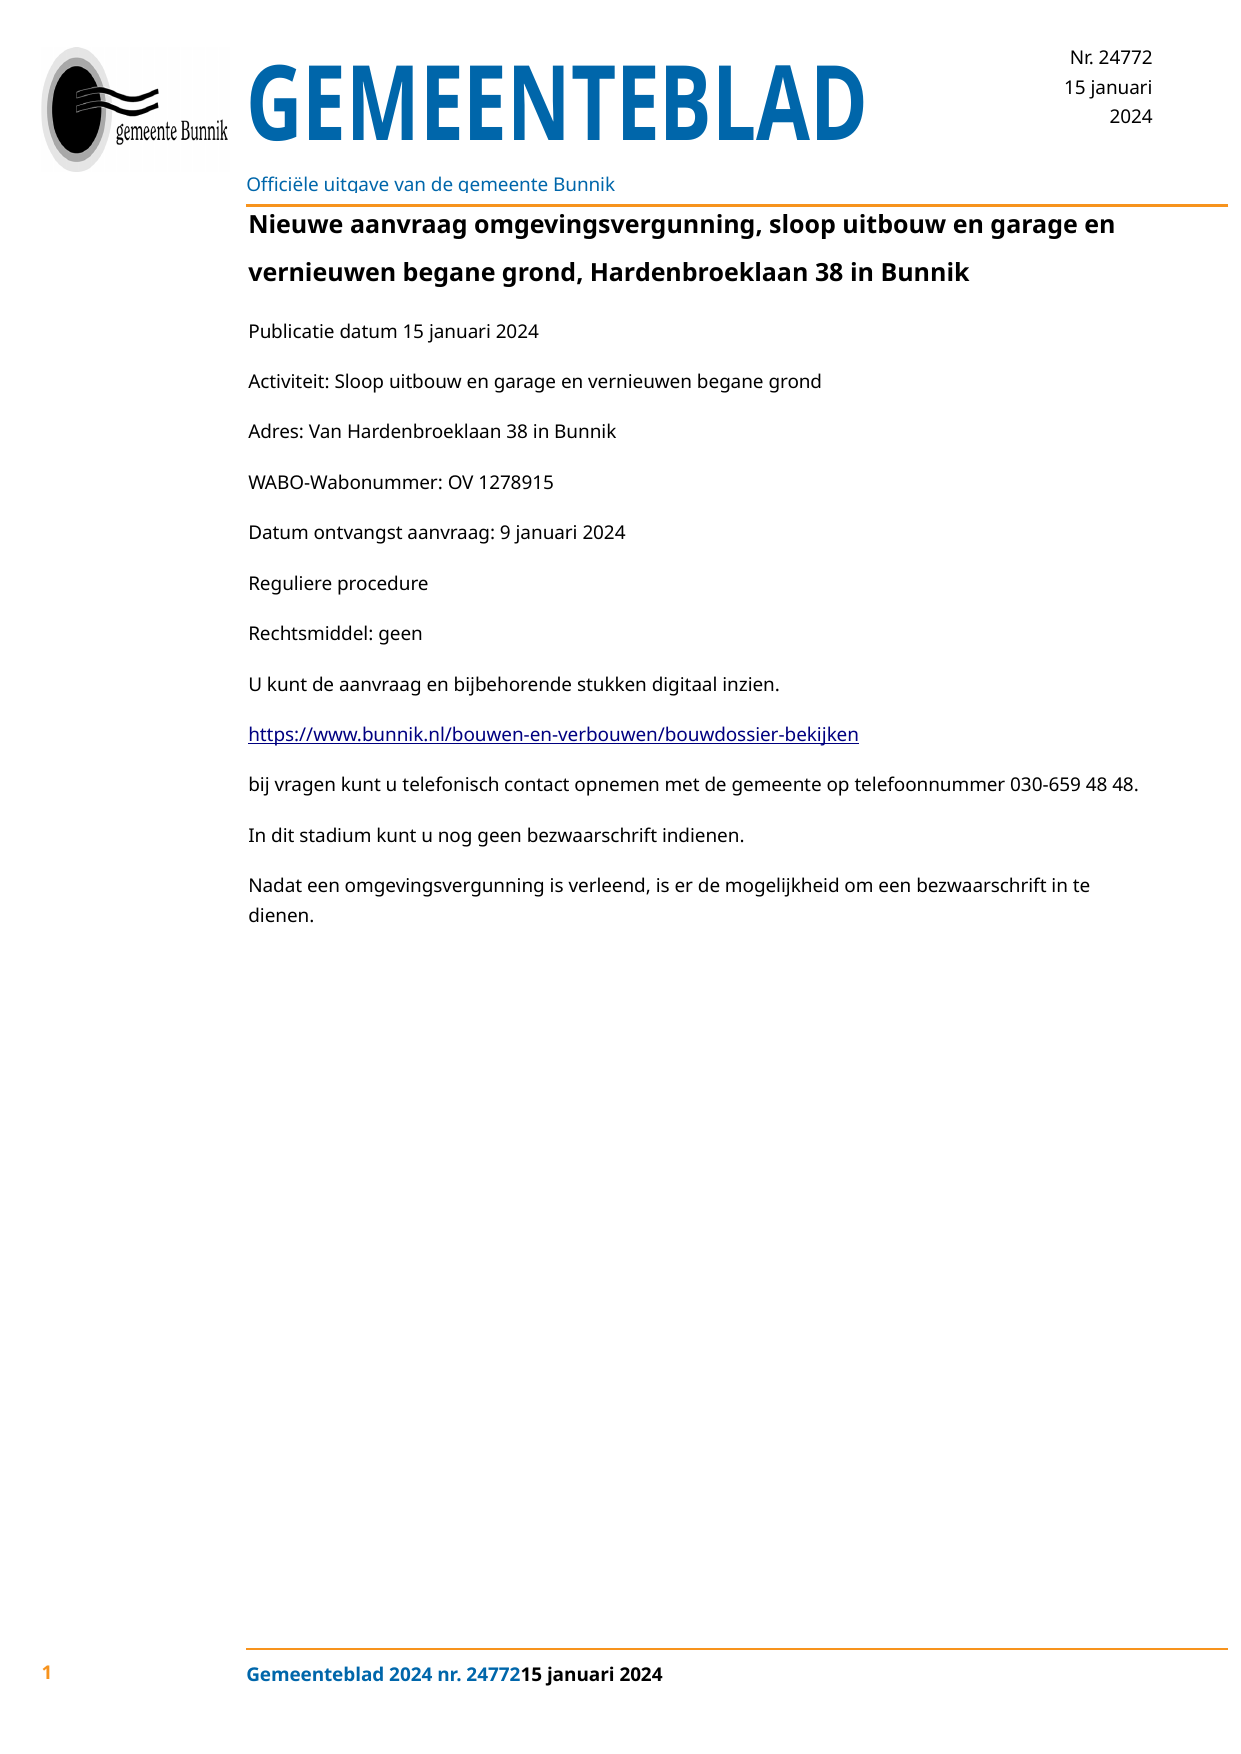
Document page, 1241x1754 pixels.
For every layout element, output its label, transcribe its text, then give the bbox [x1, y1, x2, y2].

text Nadat een omgevingsvergunning is verleend, is er de mogelijkheid om een bezwaarschrift in te dienen. [248, 872, 1152, 928]
picture [41, 47, 231, 172]
text Datum ontvangst aanvraag: 9 januari 2024 [248, 519, 1152, 545]
text Reguliere procedure [248, 570, 1152, 596]
text U kunt de aanvraag en bijbehorende stukken digitaal inzien. [248, 671, 1152, 697]
text Adres: Van Hardenbroeklaan 38 in Bunnik [248, 419, 1152, 444]
text In dit stadium kunt u nog geen bezwaarschrift indienen. [248, 822, 1152, 848]
text bij vragen kunt u telefonisch contact opnemen met de gemeente op telefoonnummer 030-659 48 48. [248, 772, 1152, 797]
text WABO-Wabonummer: OV 1278915 [248, 469, 1152, 495]
text https://www.bunnik.nl/bouwen-en-verbouwen/bouwdossier-bekijken [248, 721, 1152, 747]
text Publicatie datum 15 januari 2024 [248, 318, 1152, 344]
text Rechtsmiddel: geen [248, 620, 1152, 646]
text Activiteit: Sloop uitbouw en garage en vernieuwen begane grond [248, 368, 1152, 394]
text Nieuwe aanvraag omgevingsvergunning, sloop uitbouw en garage en vernieuwen begane grond, Hardenbroeklaan 38 in Bunnik [248, 207, 1152, 288]
